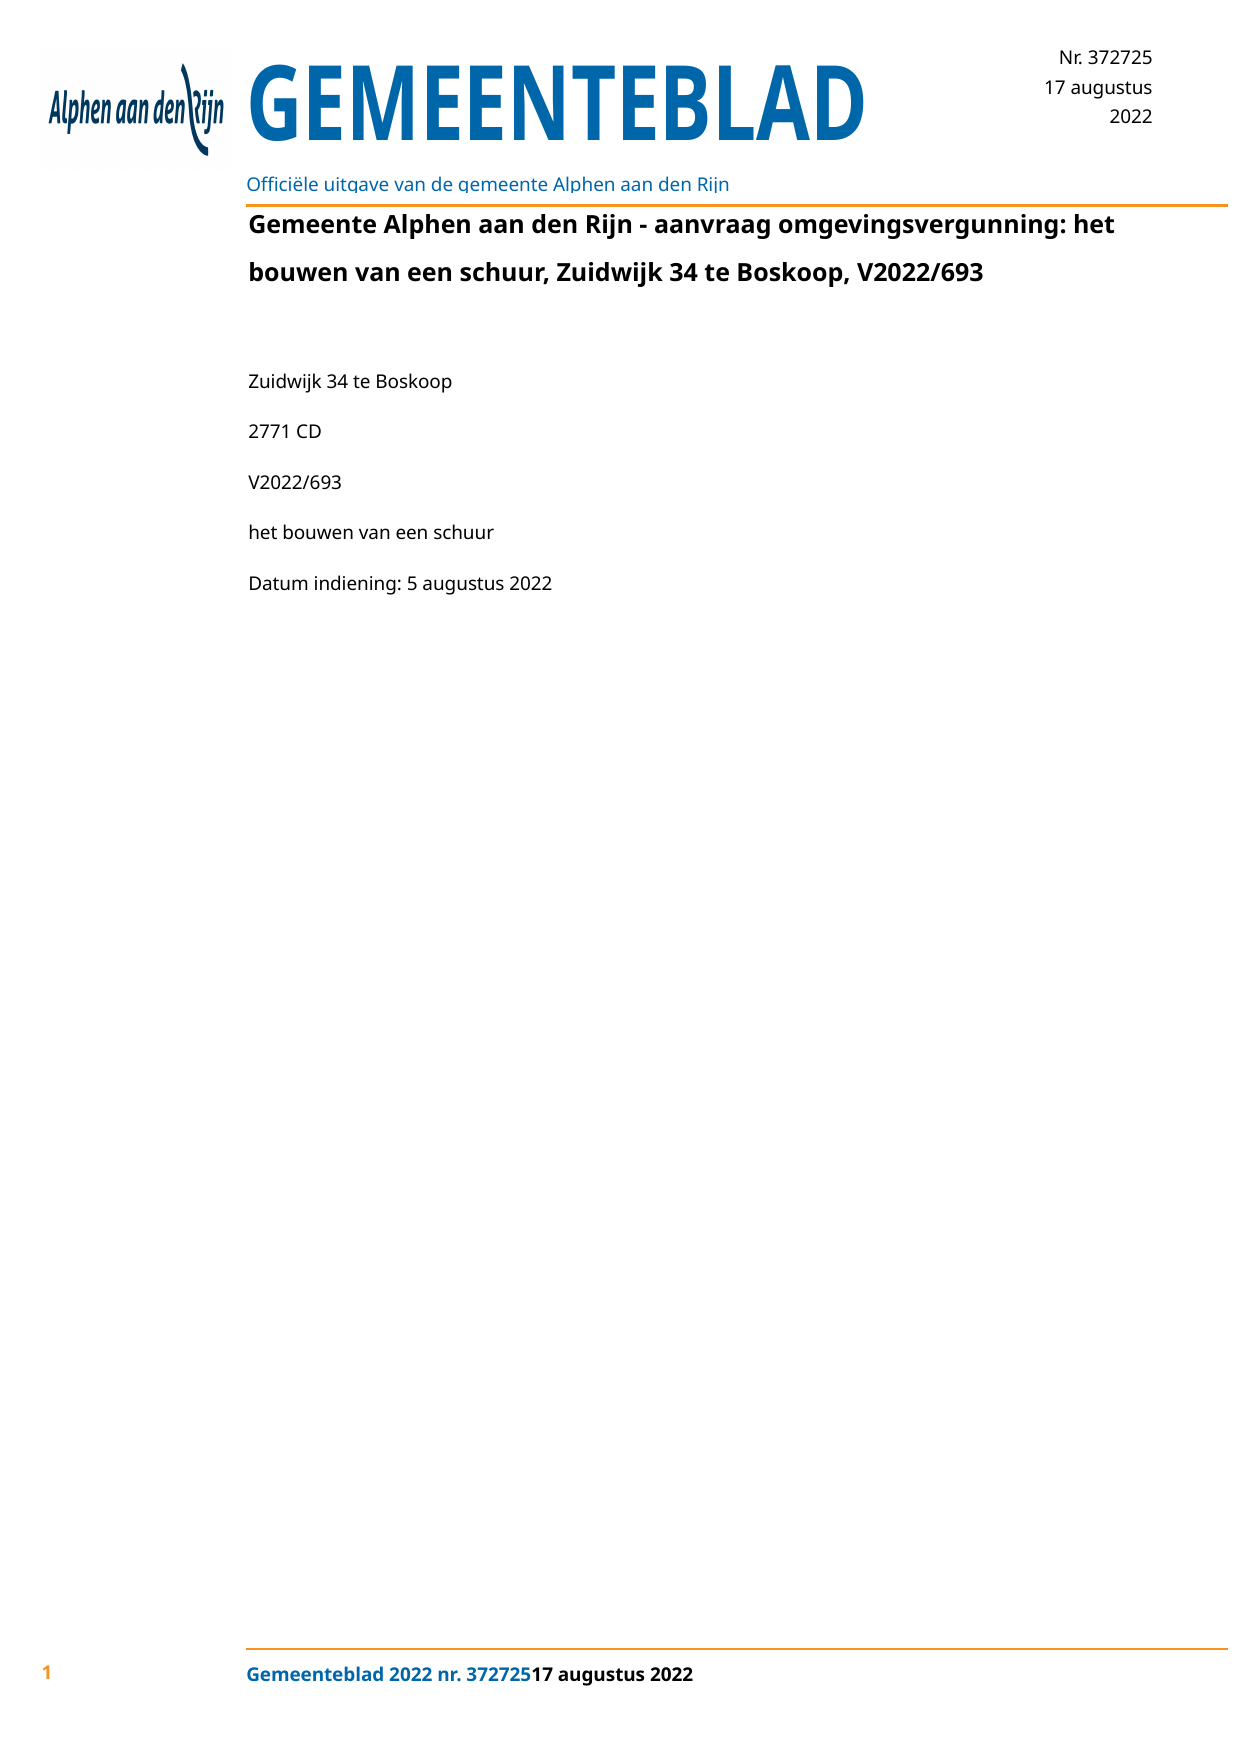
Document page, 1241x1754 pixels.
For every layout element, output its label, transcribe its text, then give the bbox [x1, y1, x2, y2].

text V2022/693 [248, 469, 1152, 495]
text Gemeente Alphen aan den Rijn - aanvraag omgevingsvergunning: het bouwen van een schuur, Zuidwijk 34 te Boskoop, V2022/693 [248, 207, 1152, 288]
picture [41, 47, 231, 172]
text Datum indiening: 5 augustus 2022 [248, 570, 1152, 596]
text 2771 CD [248, 419, 1152, 444]
text het bouwen van een schuur [248, 519, 1152, 545]
text Zuidwijk 34 te Boskoop [248, 368, 1152, 394]
